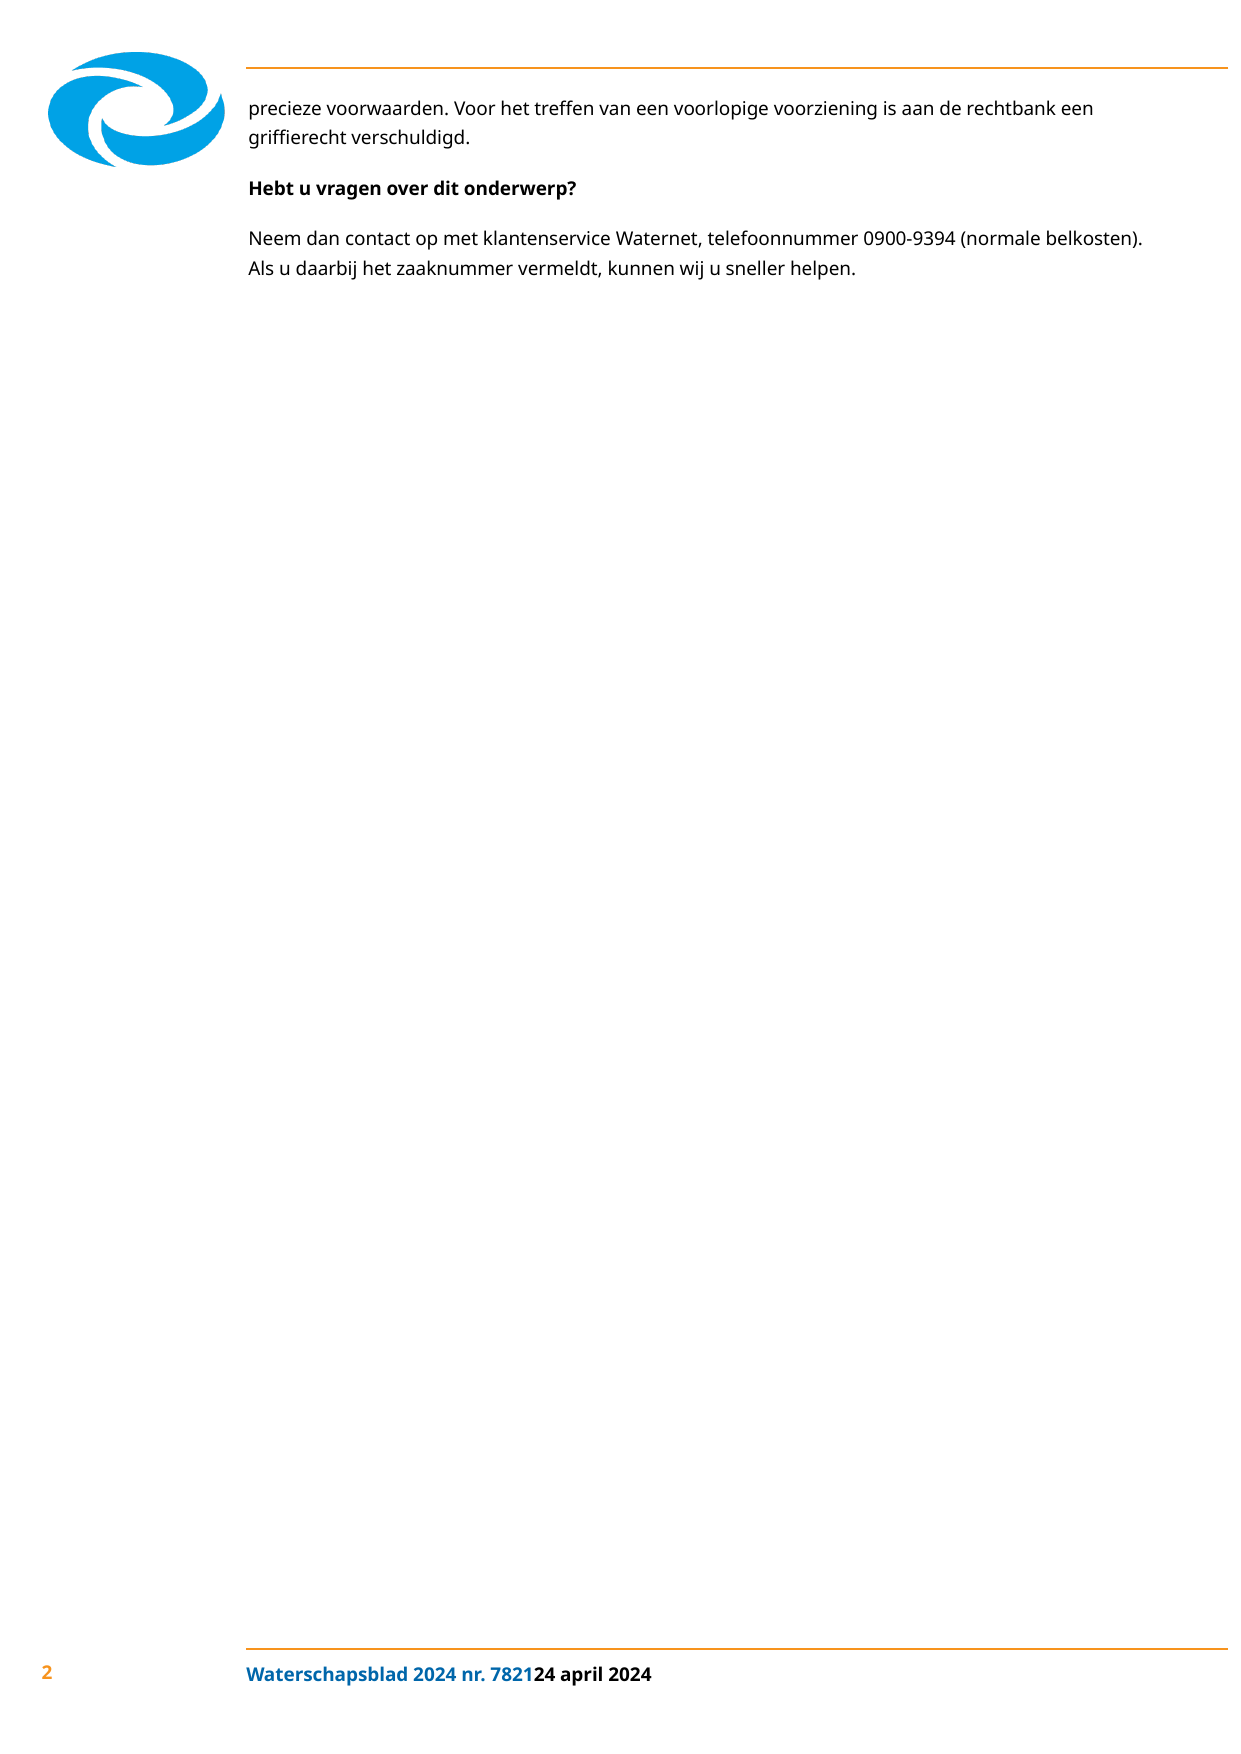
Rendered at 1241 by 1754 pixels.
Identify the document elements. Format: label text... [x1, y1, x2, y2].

text Hebt u vragen over dit onderwerp? [248, 175, 1152, 201]
text precieze voorwaarden. Voor het treffen van een voorlopige voorziening is aan de rechtbank een griffierecht verschuldigd. [248, 95, 1152, 150]
picture [41, 47, 231, 172]
text Neem dan contact op met klantenservice Waternet, telefoonnummer 0900-9394 (normale belkosten). Als u daarbij het zaaknummer vermeldt, kunnen wij u sneller helpen. [248, 225, 1152, 281]
